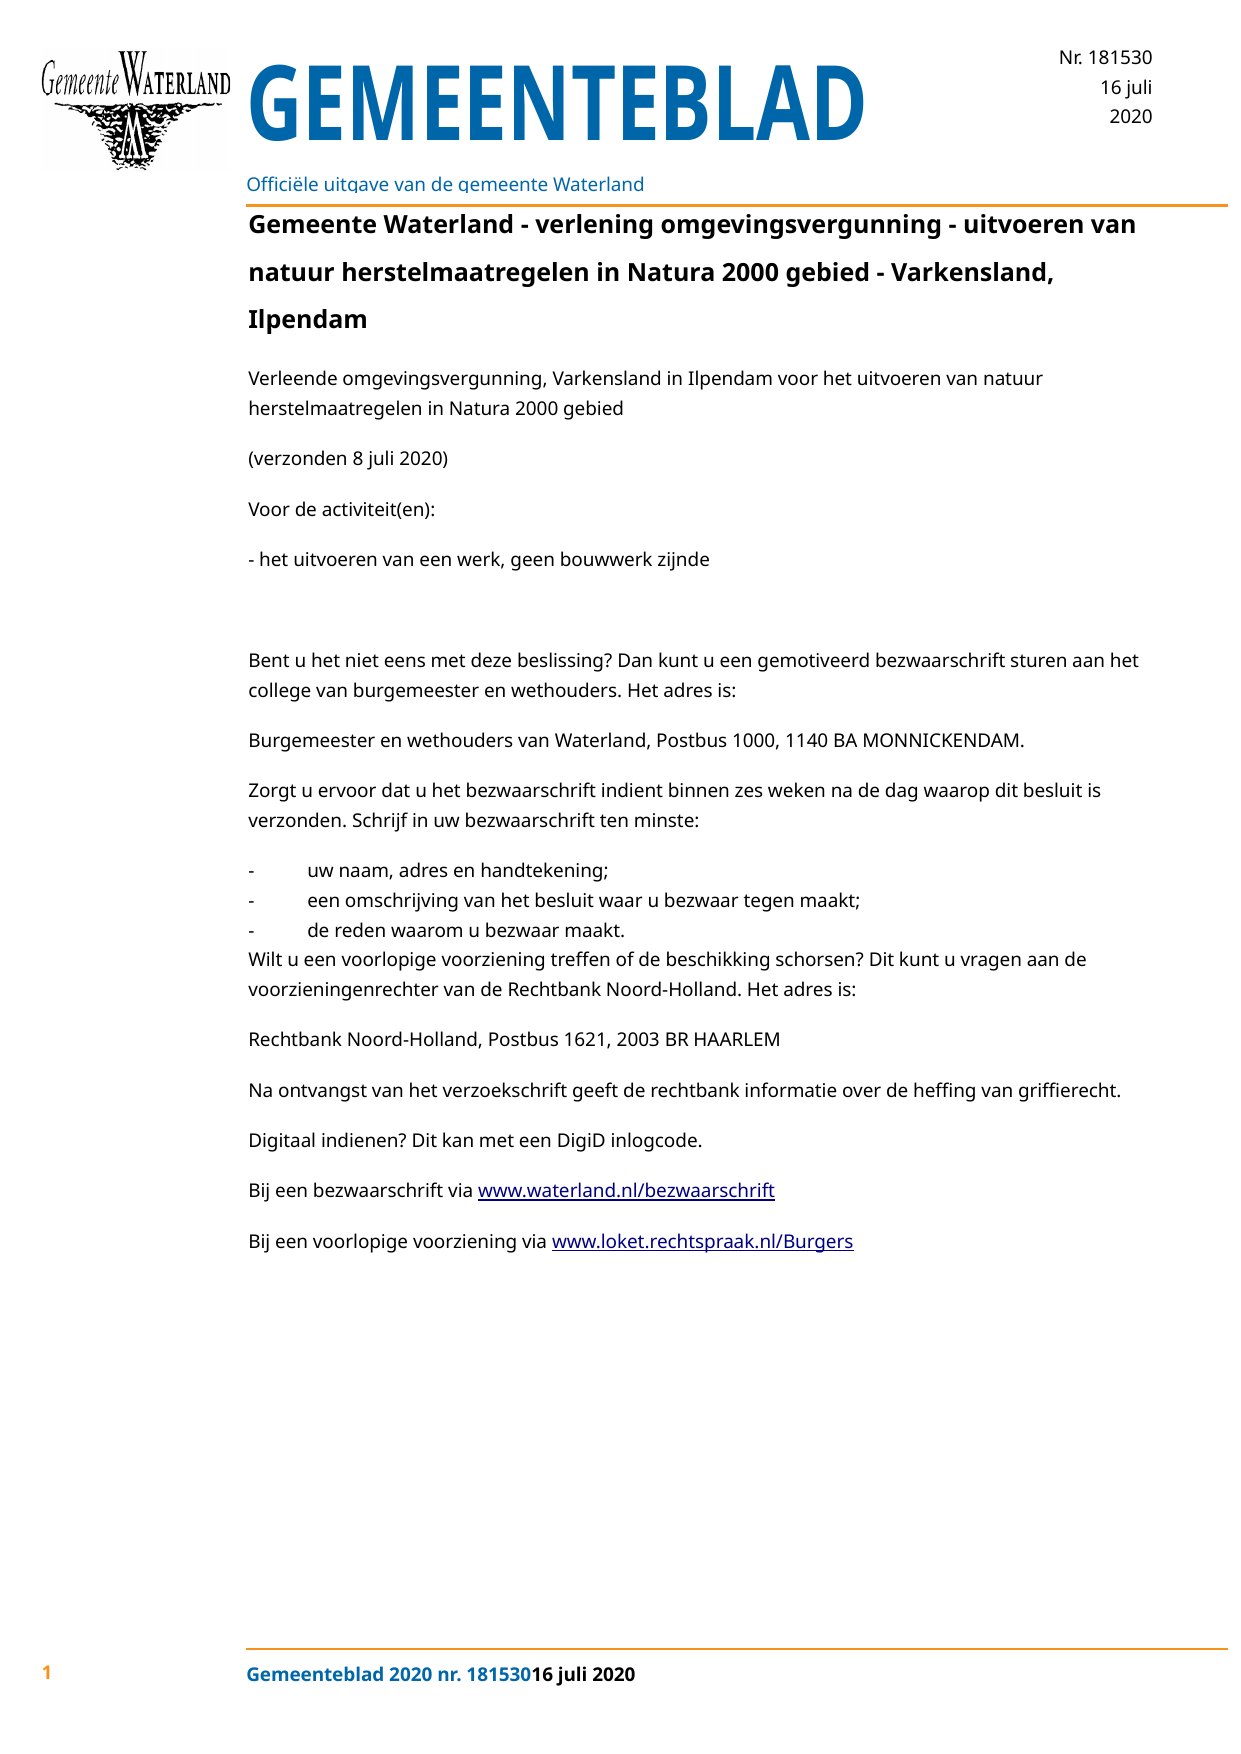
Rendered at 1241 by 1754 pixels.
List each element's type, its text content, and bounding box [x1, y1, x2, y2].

text Wilt u een voorlopige voorziening treffen of de beschikking schorsen? Dit kunt u vragen aan de voorzieningenrechter van de Rechtbank Noord-Holland. Het adres is: [248, 946, 1152, 1002]
picture [41, 47, 231, 172]
text Burgemeester en wethouders van Waterland, Postbus 1000, 1140 BA MONNICKENDAM. [248, 727, 1152, 753]
list uw naam, adres en handtekening; [248, 858, 1152, 883]
text Bij een bezwaarschrift via www.waterland.nl/bezwaarschrift [248, 1178, 1152, 1203]
list een omschrijving van het besluit waar u bezwaar tegen maakt; [248, 887, 1152, 913]
text Rechtbank Noord-Holland, Postbus 1621, 2003 BR HAARLEM [248, 1026, 1152, 1052]
text Bent u het niet eens met deze beslissing? Dan kunt u een gemotiveerd bezwaarschrift sturen aan het college van burgemeester en wethouders. Het adres is: [248, 647, 1152, 702]
text - het uitvoeren van een werk, geen bouwwerk zijnde [248, 546, 1152, 572]
text Voor de activiteit(en): [248, 496, 1152, 522]
text (verzonden 8 juli 2020) [248, 446, 1152, 471]
text Verleende omgevingsvergunning, Varkensland in Ilpendam voor het uitvoeren van natuur herstelmaatregelen in Natura 2000 gebied [248, 366, 1152, 421]
text Zorgt u ervoor dat u het bezwaarschrift indient binnen zes weken na de dag waarop dit besluit is verzonden. Schrijf in uw bezwaarschrift ten minste: [248, 778, 1152, 833]
text Digitaal indienen? Dit kan met een DigiD inlogcode. [248, 1127, 1152, 1153]
text Gemeente Waterland - verlening omgevingsvergunning - uitvoeren van natuur herstelmaatregelen in Natura 2000 gebied - Varkensland, Ilpendam [248, 207, 1152, 336]
text Na ontvangst van het verzoekschrift geeft de rechtbank informatie over de heffing van griffierecht. [248, 1077, 1152, 1102]
text Bij een voorlopige voorziening via www.loket.rechtspraak.nl/Burgers [248, 1228, 1152, 1254]
list de reden waarom u bezwaar maakt. [248, 917, 1152, 942]
